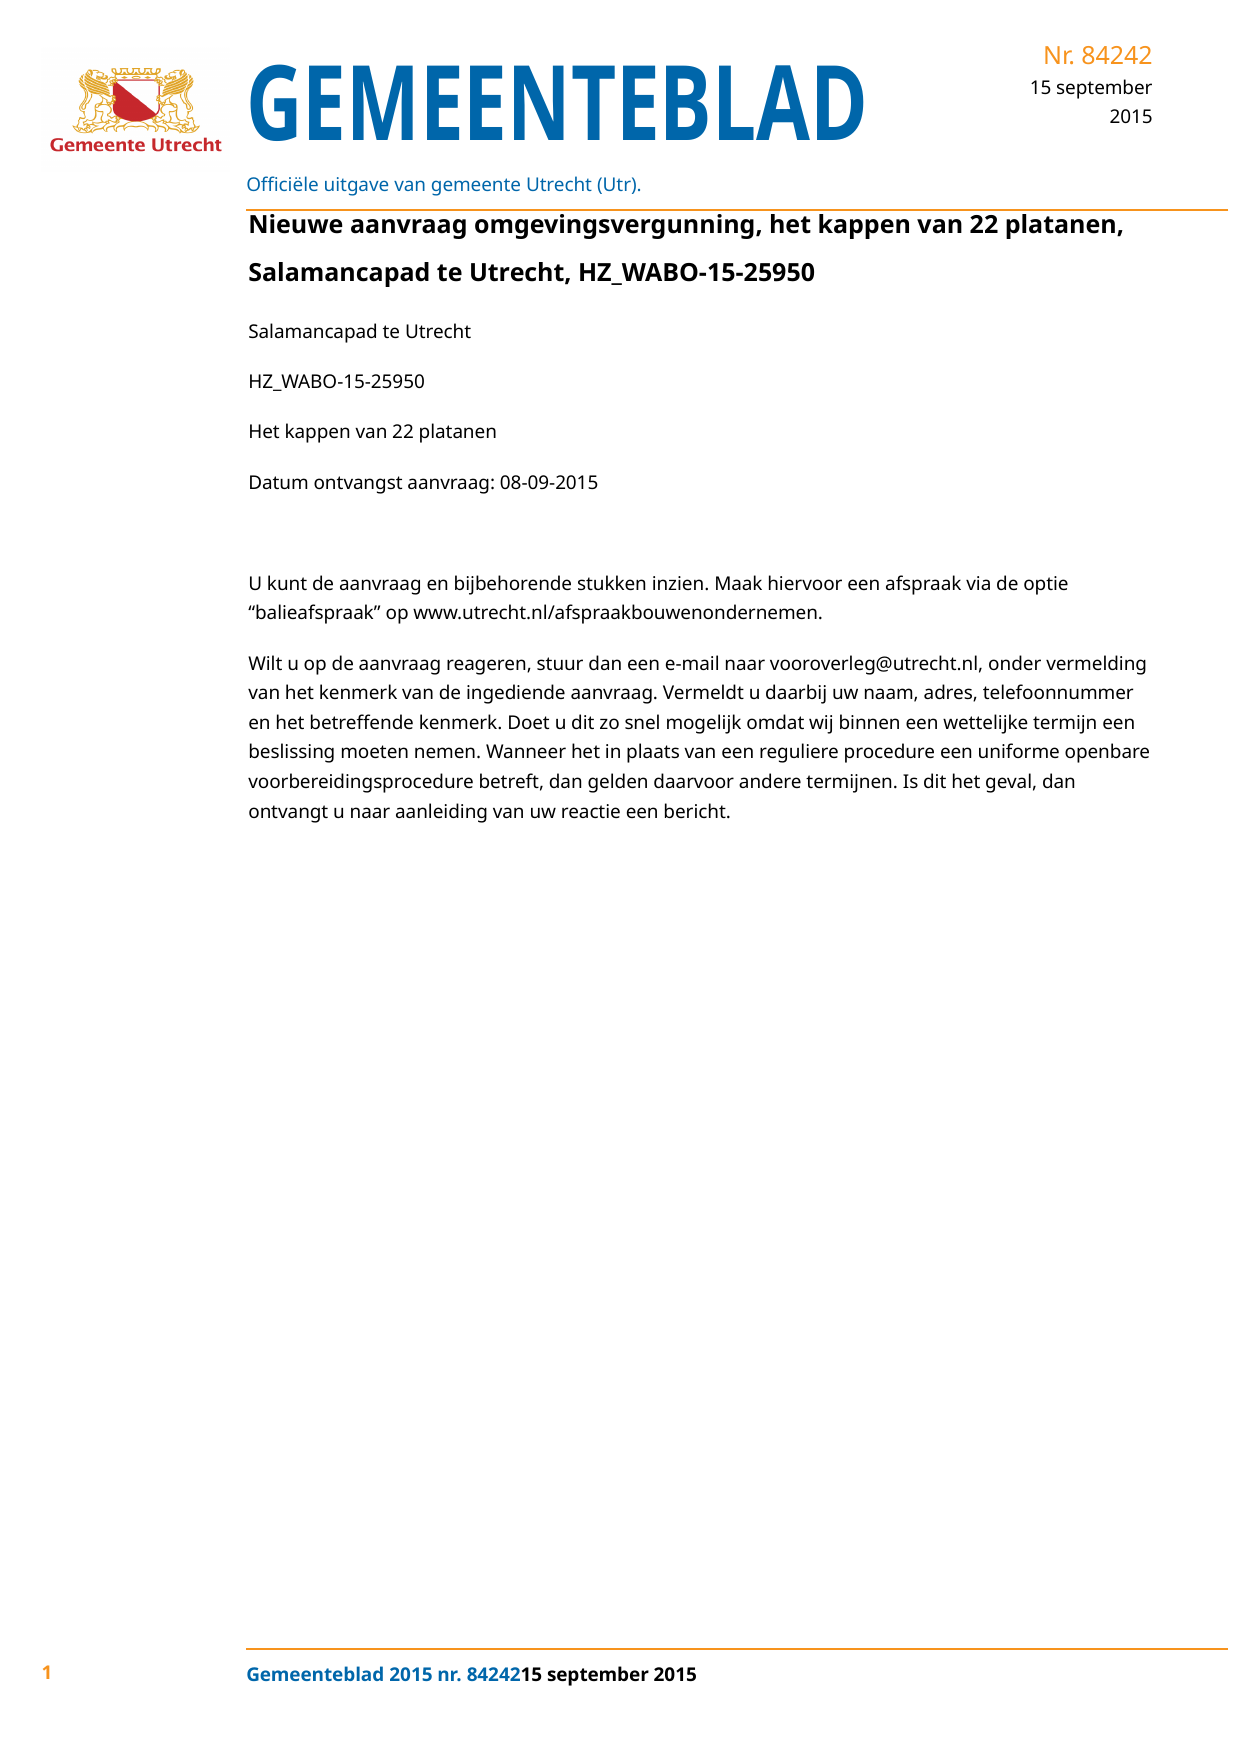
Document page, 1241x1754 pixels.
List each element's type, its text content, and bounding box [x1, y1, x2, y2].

text Nieuwe aanvraag omgevingsvergunning, het kappen van 22 platanen, Salamancapad te Utrecht, HZ_WABO-15-25950 [248, 211, 1152, 288]
text Salamancapad te Utrecht [248, 318, 1152, 344]
text HZ_WABO-15-25950 [248, 368, 1152, 394]
text Het kappen van 22 platanen [248, 419, 1152, 444]
text Datum ontvangst aanvraag: 08-09-2015 [248, 469, 1152, 495]
picture [41, 47, 231, 172]
text U kunt de aanvraag en bijbehorende stukken inzien. Maak hiervoor een afspraak via de optie “balieafspraak” op www.utrecht.nl/afspraakbouwenondernemen. [248, 570, 1152, 625]
text Wilt u op de aanvraag reageren, stuur dan een e-mail naar vooroverleg@utrecht.nl, onder vermelding van het kenmerk van de ingediende aanvraag. Vermeldt u daarbij uw naam, adres, telefoonnummer en het betreffende kenmerk. Doet u dit zo snel mogelijk omdat wij binnen een wettelijke termijn een beslissing moeten nemen. Wanneer het in plaats van een reguliere procedure een uniforme openbare voorbereidingsprocedure betreft, dan gelden daarvoor andere termijnen. Is dit het geval, dan ontvangt u naar aanleiding van uw reactie een bericht. [248, 650, 1152, 824]
